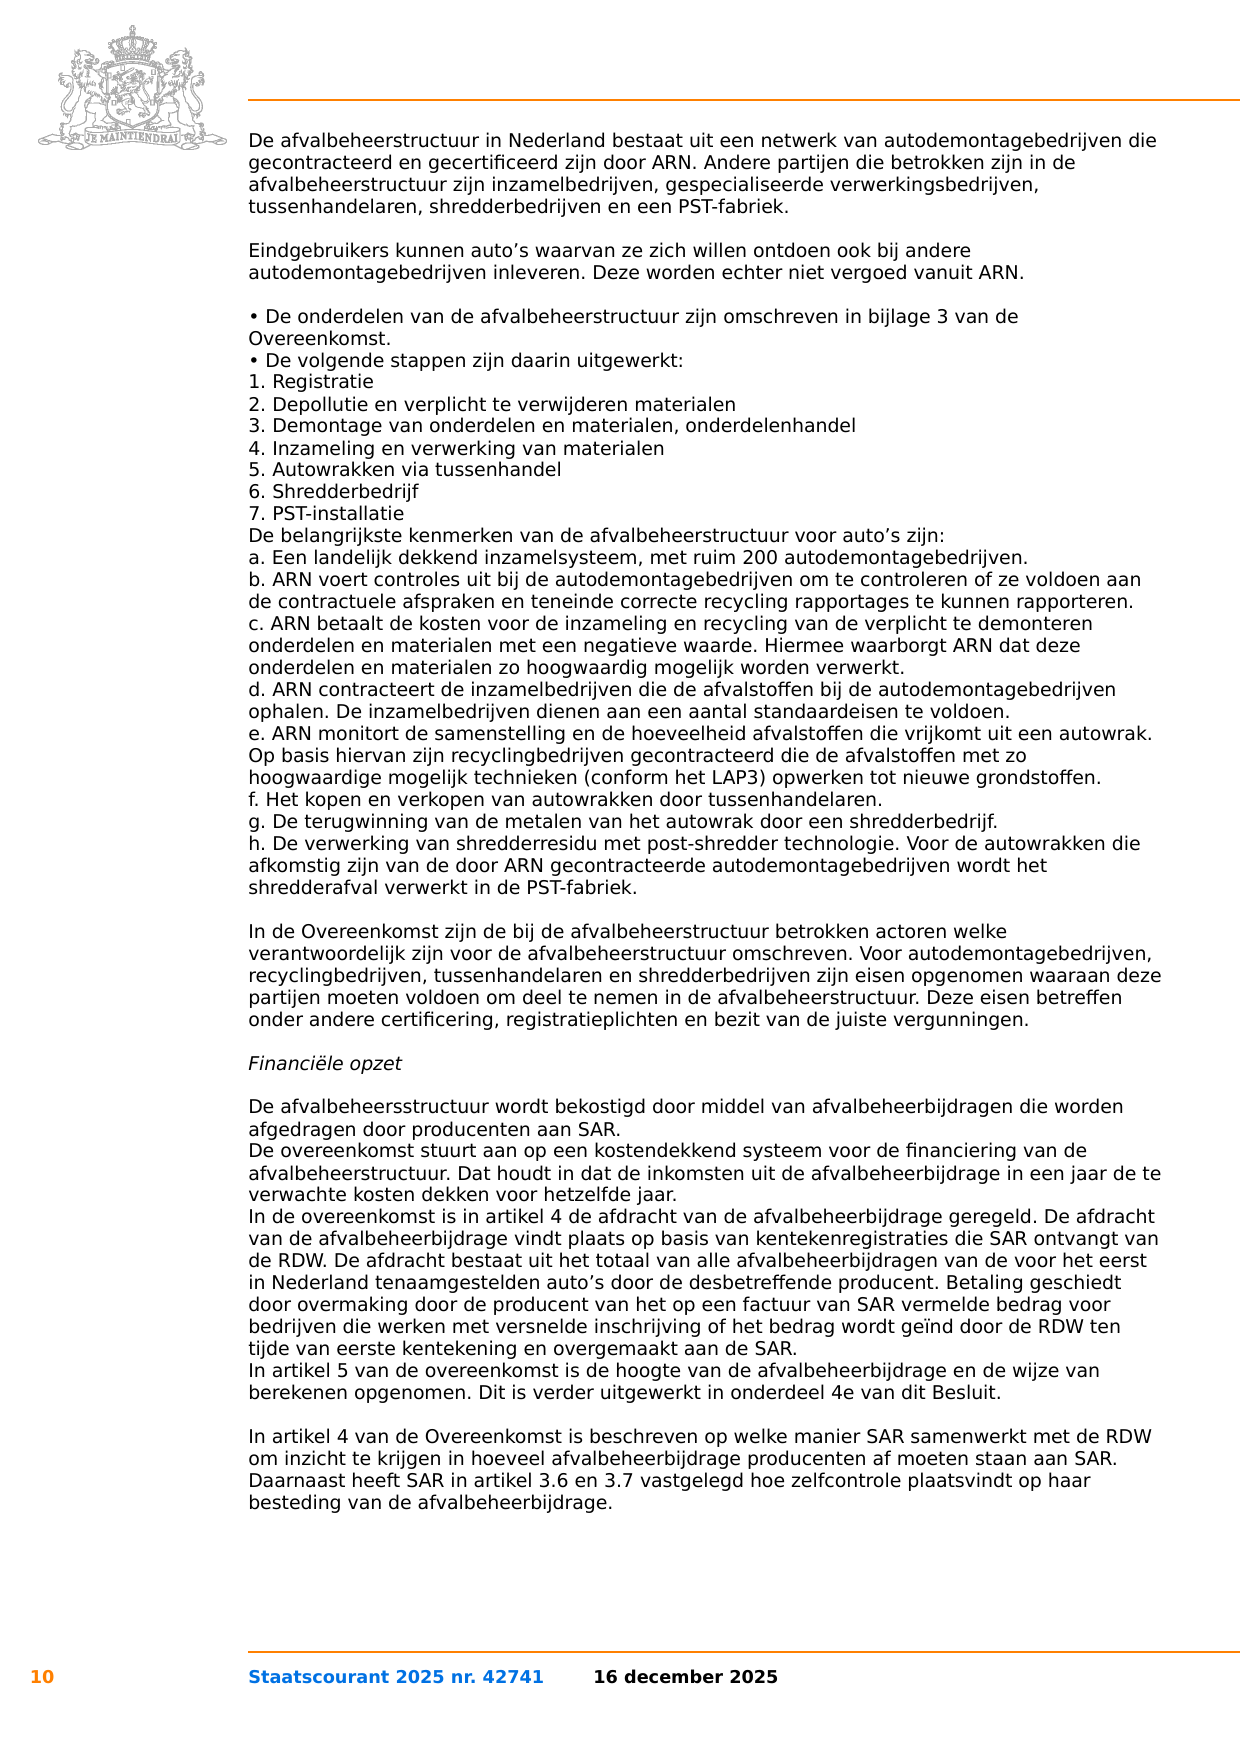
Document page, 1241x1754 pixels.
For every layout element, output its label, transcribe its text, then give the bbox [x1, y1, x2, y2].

text • De volgende stappen zijn daarin uitgewerkt: [248, 349, 1163, 371]
text h. De verwerking van shredderresidu met post-shredder technologie. Voor de autowrakken die afkomstig zijn van de door ARN gecontracteerde autodemontagebedrijven wordt het shredderafval verwerkt in de PST-fabriek. [248, 833, 1163, 899]
subtitle Financiële opzet [248, 1053, 1163, 1074]
text 3. Demontage van onderdelen en materialen, onderdelenhandel [248, 415, 1163, 437]
text 6. Shredderbedrijf [248, 481, 1163, 503]
text a. Een landelijk dekkend inzamelsysteem, met ruim 200 autodemontagebedrijven. [248, 547, 1163, 569]
text 7. PST-installatie [248, 503, 1163, 525]
text 2. Depollutie en verplicht te verwijderen materialen [248, 393, 1163, 415]
text De afvalbeheerstructuur in Nederland bestaat uit een netwerk van autodemontagebedrijven die gecontracteerd en gecertificeerd zijn door ARN. Andere partijen die betrokken zijn in de afvalbeheerstructuur zijn inzamelbedrijven, gespecialiseerde verwerkingsbedrijven, tussenhandelaren, shredderbedrijven en een PST-fabriek. [248, 130, 1163, 218]
text In de overeenkomst is in artikel 4 de afdracht van de afvalbeheerbijdrage geregeld. De afdracht van de afvalbeheerbijdrage vindt plaats op basis van kentekenregistraties die SAR ontvangt van de RDW. De afdracht bestaat uit het totaal van alle afvalbeheerbijdragen van de voor het eerst in Nederland tenaamgestelden auto’s door de desbetreffende producent. Betaling geschiedt door overmaking door de producent van het op een factuur van SAR vermelde bedrag voor bedrijven die werken met versnelde inschrijving of het bedrag wordt geïnd door de RDW ten tijde van eerste kentekening en overgemaakt aan de SAR. [248, 1206, 1163, 1360]
text De belangrijkste kenmerken van de afvalbeheerstructuur voor auto’s zijn: [248, 525, 1163, 547]
text De afvalbeheersstructuur wordt bekostigd door middel van afvalbeheerbijdragen die worden afgedragen door producenten aan SAR. [248, 1096, 1163, 1140]
text 5. Autowrakken via tussenhandel [248, 459, 1163, 481]
text 4. Inzameling en verwerking van materialen [248, 437, 1163, 459]
text • De onderdelen van de afvalbeheerstructuur zijn omschreven in bijlage 3 van de Overeenkomst. [248, 306, 1163, 349]
text 1. Registratie [248, 371, 1163, 393]
text b. ARN voert controles uit bij de autodemontagebedrijven om te controleren of ze voldoen aan de contractuele afspraken en teneinde correcte recycling rapportages te kunnen rapporteren. [248, 569, 1163, 613]
text Daarnaast heeft SAR in artikel 3.6 en 3.7 vastgelegd hoe zelfcontrole plaatsvindt op haar besteding van de afvalbeheerbijdrage. [248, 1470, 1163, 1514]
text d. ARN contracteert de inzamelbedrijven die de afvalstoffen bij de autodemontagebedrijven ophalen. De inzamelbedrijven dienen aan een aantal standaardeisen te voldoen. [248, 679, 1163, 723]
text e. ARN monitort de samenstelling en de hoeveelheid afvalstoffen die vrijkomt uit een autowrak. Op basis hiervan zijn recyclingbedrijven gecontracteerd die de afvalstoffen met zo hoogwaardige mogelijk technieken (conform het LAP3) opwerken tot nieuwe grondstoffen. [248, 723, 1163, 789]
picture [38, 25, 227, 150]
text Eindgebruikers kunnen auto’s waarvan ze zich willen ontdoen ook bij andere autodemontagebedrijven inleveren. Deze worden echter niet vergoed vanuit ARN. [248, 240, 1163, 284]
text f. Het kopen en verkopen van autowrakken door tussenhandelaren. [248, 789, 1163, 811]
text In de Overeenkomst zijn de bij de afvalbeheerstructuur betrokken actoren welke verantwoordelijk zijn voor de afvalbeheerstructuur omschreven. Voor autodemontagebedrijven, recyclingbedrijven, tussenhandelaren en shredderbedrijven zijn eisen opgenomen waaraan deze partijen moeten voldoen om deel te nemen in de afvalbeheerstructuur. Deze eisen betreffen onder andere certificering, registratieplichten en bezit van de juiste vergunningen. [248, 921, 1163, 1031]
text In artikel 4 van de Overeenkomst is beschreven op welke manier SAR samenwerkt met de RDW om inzicht te krijgen in hoeveel afvalbeheerbijdrage producenten af moeten staan aan SAR. [248, 1426, 1163, 1470]
text c. ARN betaalt de kosten voor de inzameling en recycling van de verplicht te demonteren onderdelen en materialen met een negatieve waarde. Hiermee waarborgt ARN dat deze onderdelen en materialen zo hoogwaardig mogelijk worden verwerkt. [248, 613, 1163, 679]
text De overeenkomst stuurt aan op een kostendekkend systeem voor de financiering van de afvalbeheerstructuur. Dat houdt in dat de inkomsten uit de afvalbeheerbijdrage in een jaar de te verwachte kosten dekken voor hetzelfde jaar. [248, 1140, 1163, 1206]
text In artikel 5 van de overeenkomst is de hoogte van de afvalbeheerbijdrage en de wijze van berekenen opgenomen. Dit is verder uitgewerkt in onderdeel 4e van dit Besluit. [248, 1360, 1163, 1404]
text g. De terugwinning van de metalen van het autowrak door een shredderbedrijf. [248, 811, 1163, 833]
